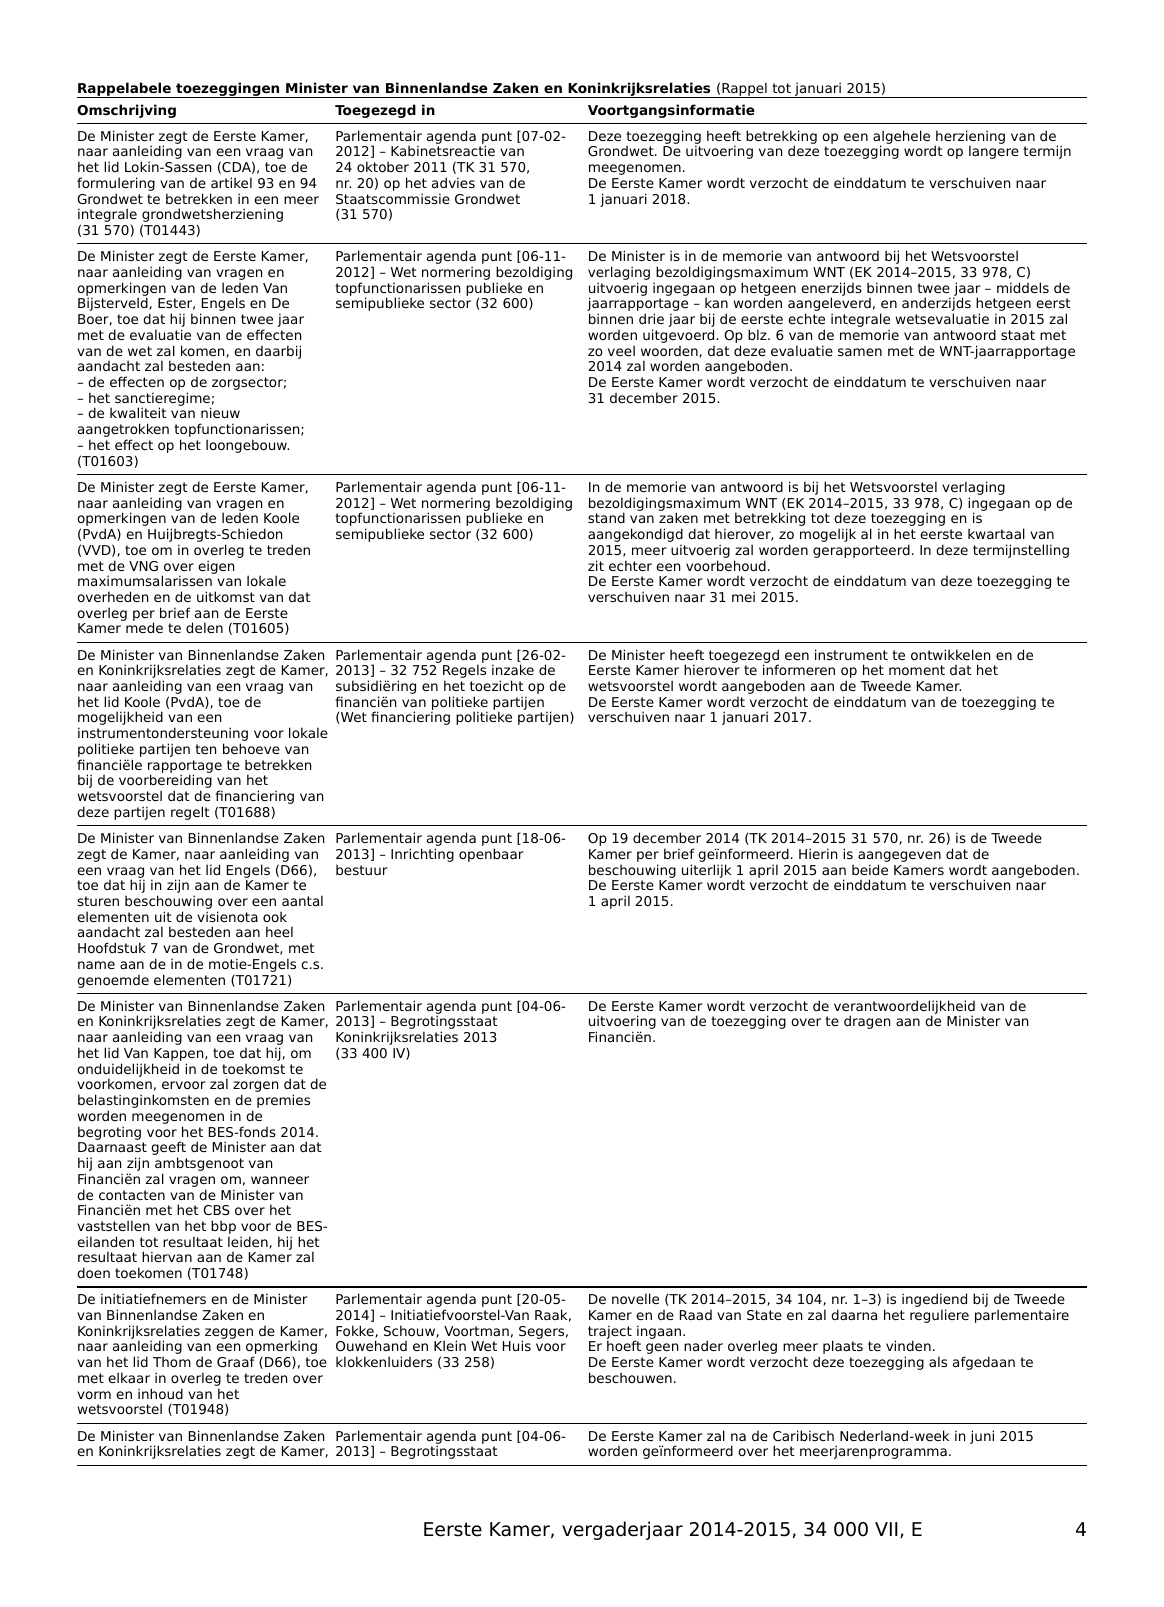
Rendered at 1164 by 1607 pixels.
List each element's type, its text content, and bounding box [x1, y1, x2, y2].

table_cell De Minister van Binnenlandse Zaken zegt de Kamer, naar aanleiding van een vraag van het lid Engels (D66), toe dat hij in zijn aan de Kamer te sturen beschouwing over een aantal elementen uit de visienota ook aandacht zal besteden aan heel Hoofdstuk 7 van de Grondwet, met name aan de in de motie-Engels c.s. genoemde elementen (T01721) [77, 826, 329, 993]
table_cell Omschrijving [77, 98, 329, 123]
table_cell De initiatiefnemers en de Minister van Binnenlandse Zaken en Koninkrijksrelaties zeggen de Kamer, naar aanleiding van een opmerking van het lid Thom de Graaf (D66), toe met elkaar in overleg te treden over vorm en inhoud van het wetsvoorstel (T01948) [77, 1288, 329, 1423]
table_cell Parlementair agenda punt [07-02-2012] – Kabinetsreactie van 24 oktober 2011 (TK 31 570, nr. 20) op het advies van de Staatscommissie Grondwet (31 570) [329, 124, 582, 243]
table_cell Parlementair agenda punt [18-06-2013] – Inrichting openbaar bestuur [329, 826, 582, 993]
table_cell De Minister van Binnenlandse Zaken en Koninkrijksrelaties zegt de Kamer, [77, 1424, 329, 1464]
table_cell De Minister heeft toegezegd een instrument te ontwikkelen en de Eerste Kamer hierover te informeren op het moment dat het wetsvoorstel wordt aangeboden aan de Tweede Kamer. De Eerste Kamer wordt verzocht de einddatum van de toezegging te verschuiven naar 1 januari 2017. [582, 643, 1087, 825]
table_cell De Eerste Kamer zal na de Caribisch Nederland-week in juni 2015 worden geïnformeerd over het meerjarenprogramma. [582, 1424, 1087, 1464]
table_cell De Minister zegt de Eerste Kamer, naar aanleiding van vragen en opmerkingen van de leden Koole (PvdA) en Huijbregts-Schiedon (VVD), toe om in overleg te treden met de VNG over eigen maximumsalarissen van lokale overheden en de uitkomst van dat overleg per brief aan de Eerste Kamer mede te delen (T01605) [77, 475, 329, 642]
table_cell Voortgangsinformatie [582, 98, 1087, 123]
table_header Rappelabele toezeggingen Minister van Binnenlandse Zaken en Koninkrijksrelaties (Rappel tot januari 2015) [77, 81, 1087, 97]
table_cell Parlementair agenda punt [26-02-2013] – 32 752 Regels inzake de subsidiëring en het toezicht op de financiën van politieke partijen (Wet financiering politieke partijen) [329, 643, 582, 825]
table_cell Op 19 december 2014 (TK 2014–2015 31 570, nr. 26) is de Tweede Kamer per brief geïnformeerd. Hierin is aangegeven dat de beschouwing uiterlijk 1 april 2015 aan beide Kamers wordt aangeboden. De Eerste Kamer wordt verzocht de einddatum te verschuiven naar 1 april 2015. [582, 826, 1087, 993]
table_cell De Minister is in de memorie van antwoord bij het Wetsvoorstel verlaging bezoldigingsmaximum WNT (EK 2014–2015, 33 978, C) uitvoerig ingegaan op hetgeen enerzijds binnen twee jaar – middels de jaarrapportage – kan worden aangeleverd, en anderzijds hetgeen eerst binnen drie jaar bij de eerste echte integrale wetsevaluatie in 2015 zal worden uitgevoerd. Op blz. 6 van de memorie van antwoord staat met zo veel woorden, dat deze evaluatie samen met de WNT-jaarrapportage 2014 zal worden aangeboden. De Eerste Kamer wordt verzocht de einddatum te verschuiven naar 31 december 2015. [582, 244, 1087, 474]
table_cell De Eerste Kamer wordt verzocht de verantwoordelijkheid van de uitvoering van de toezegging over te dragen aan de Minister van Financiën. [582, 994, 1087, 1286]
table_cell Parlementair agenda punt [06-11-2012] – Wet normering bezoldiging topfunctionarissen publieke en semipublieke sector (32 600) [329, 475, 582, 642]
table_cell Deze toezegging heeft betrekking op een algehele herziening van de Grondwet. De uitvoering van deze toezegging wordt op langere termijn meegenomen. De Eerste Kamer wordt verzocht de einddatum te verschuiven naar 1 januari 2018. [582, 124, 1087, 243]
table_cell De Minister zegt de Eerste Kamer, naar aanleiding van een vraag van het lid Lokin-Sassen (CDA), toe de formulering van de artikel 93 en 94 Grondwet te betrekken in een meer integrale grondwetsherziening (31 570) (T01443) [77, 124, 329, 243]
table_cell De Minister van Binnenlandse Zaken en Koninkrijksrelaties zegt de Kamer, naar aanleiding van een vraag van het lid Koole (PvdA), toe de mogelijkheid van een instrumentondersteuning voor lokale politieke partijen ten behoeve van financiële rapportage te betrekken bij de voorbereiding van het wetsvoorstel dat de financiering van deze partijen regelt (T01688) [77, 643, 329, 825]
table_cell De Minister zegt de Eerste Kamer, naar aanleiding van vragen en opmerkingen van de leden Van Bijsterveld, Ester, Engels en De Boer, toe dat hij binnen twee jaar met de evaluatie van de effecten van de wet zal komen, en daarbij aandacht zal besteden aan: – de effecten op de zorgsector; – het sanctieregime; – de kwaliteit van nieuw aangetrokken topfunctionarissen; – het effect op het loongebouw. (T01603) [77, 244, 329, 474]
table_cell Parlementair agenda punt [06-11-2012] – Wet normering bezoldiging topfunctionarissen publieke en semipublieke sector (32 600) [329, 244, 582, 474]
table_cell De Minister van Binnenlandse Zaken en Koninkrijksrelaties zegt de Kamer, naar aanleiding van een vraag van het lid Van Kappen, toe dat hij, om onduidelijkheid in de toekomst te voorkomen, ervoor zal zorgen dat de belastinginkomsten en de premies worden meegenomen in de begroting voor het BES-fonds 2014. Daarnaast geeft de Minister aan dat hij aan zijn ambtsgenoot van Financiën zal vragen om, wanneer de contacten van de Minister van Financiën met het CBS over het vaststellen van het bbp voor de BES-eilanden tot resultaat leiden, hij het resultaat hiervan aan de Kamer zal doen toekomen (T01748) [77, 994, 329, 1286]
table_cell De novelle (TK 2014–2015, 34 104, nr. 1–3) is ingediend bij de Tweede Kamer en de Raad van State en zal daarna het reguliere parlementaire traject ingaan. Er hoeft geen nader overleg meer plaats te vinden. De Eerste Kamer wordt verzocht deze toezegging als afgedaan te beschouwen. [582, 1288, 1087, 1423]
table_cell Parlementair agenda punt [04-06-2013] – Begrotingsstaat Koninkrijksrelaties 2013 (33 400 IV) [329, 994, 582, 1286]
table_cell Toegezegd in [329, 98, 582, 123]
table_cell In de memorie van antwoord is bij het Wetsvoorstel verlaging bezoldigingsmaximum WNT (EK 2014–2015, 33 978, C) ingegaan op de stand van zaken met betrekking tot deze toezegging en is aangekondigd dat hierover, zo mogelijk al in het eerste kwartaal van 2015, meer uitvoerig zal worden gerapporteerd. In deze termijnstelling zit echter een voorbehoud. De Eerste Kamer wordt verzocht de einddatum van deze toezegging te verschuiven naar 31 mei 2015. [582, 475, 1087, 642]
table_cell Parlementair agenda punt [04-06-2013] – Begrotingsstaat [329, 1424, 582, 1464]
table_cell Parlementair agenda punt [20-05-2014] – Initiatiefvoorstel-Van Raak, Fokke, Schouw, Voortman, Segers, Ouwehand en Klein Wet Huis voor klokkenluiders (33 258) [329, 1288, 582, 1423]
